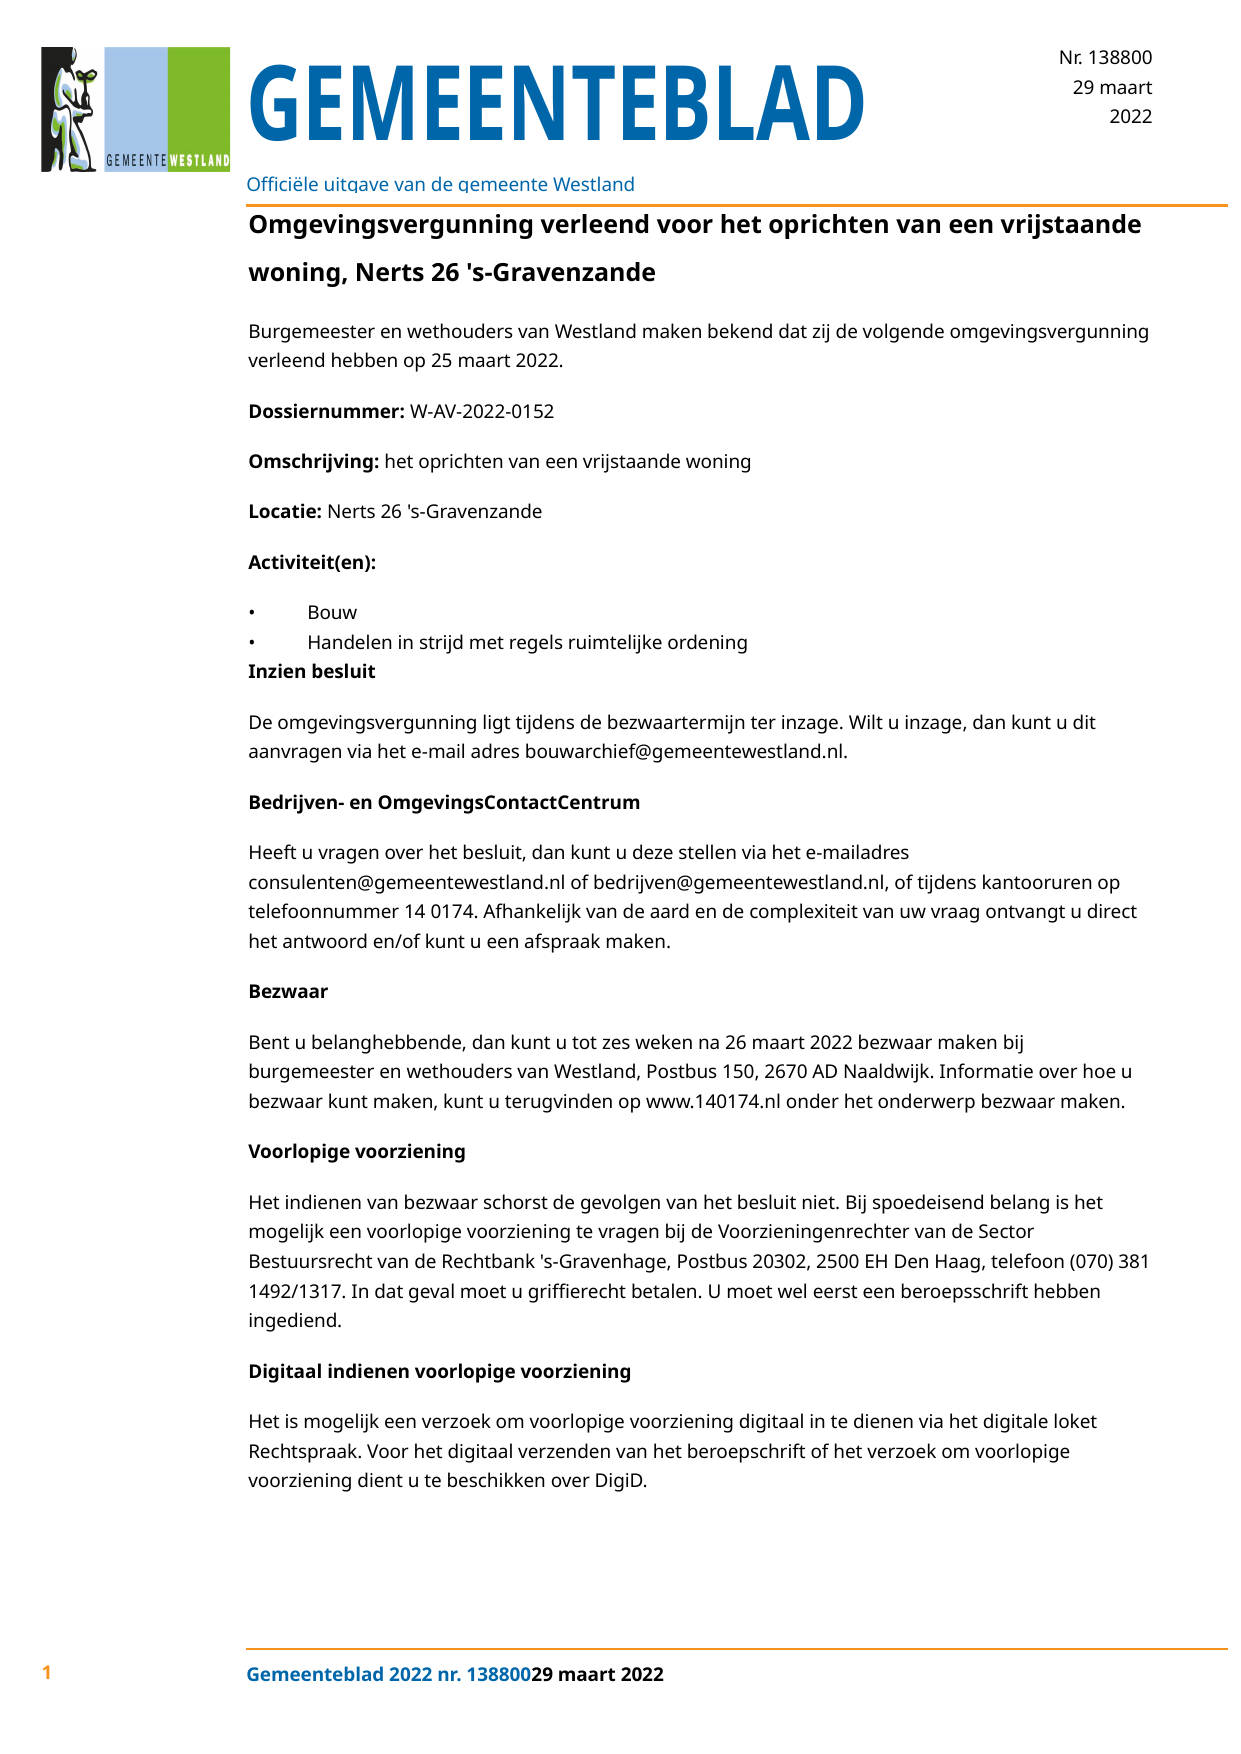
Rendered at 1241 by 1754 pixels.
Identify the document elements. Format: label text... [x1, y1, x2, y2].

list Bouw [248, 599, 1152, 625]
text Bedrijven- en OmgevingsContactCentrum [248, 789, 1152, 815]
text Digitaal indienen voorlopige voorziening [248, 1358, 1152, 1384]
text Locatie: Nerts 26 's-Gravenzande [248, 499, 1152, 524]
text Heeft u vragen over het besluit, dan kunt u deze stellen via het e-mailadres consulenten@gemeentewestland.nl of bedrijven@gemeentewestland.nl, of tijdens kantooruren op telefoonnummer 14 0174. Afhankelijk van de aard en de complexiteit van uw vraag ontvangt u direct het antwoord en/of kunt u een afspraak maken. [248, 839, 1152, 954]
list Handelen in strijd met regels ruimtelijke ordening [248, 629, 1152, 655]
text Inzien besluit [248, 659, 1152, 684]
text Omschrijving: het oprichten van een vrijstaande woning [248, 448, 1152, 474]
text Omgevingsvergunning verleend voor het oprichten van een vrijstaande woning, Nerts 26 's-Gravenzande [248, 207, 1152, 288]
text Activiteit(en): [248, 549, 1152, 575]
text Het is mogelijk een verzoek om voorlopige voorziening digitaal in te dienen via het digitale loket Rechtspraak. Voor het digitaal verzenden van het beroepschrift of het verzoek om voorlopige voorziening dient u te beschikken over DigiD. [248, 1408, 1152, 1493]
text Dossiernummer: W-AV-2022-0152 [248, 398, 1152, 424]
text Het indienen van bezwaar schorst de gevolgen van het besluit niet. Bij spoedeisend belang is het mogelijk een voorlopige voorziening te vragen bij de Voorzieningenrechter van de Sector Bestuursrecht van de Rechtbank 's-Gravenhage, Postbus 20302, 2500 EH Den Haag, telefoon (070) 381 1492/1317. In dat geval moet u griffierecht betalen. U moet wel eerst een beroepsschrift hebben ingediend. [248, 1189, 1152, 1333]
picture [41, 47, 231, 172]
text Burgemeester en wethouders van Westland maken bekend dat zij de volgende omgevingsvergunning verleend hebben op 25 maart 2022. [248, 318, 1152, 373]
text De omgevingsvergunning ligt tijdens de bezwaartermijn ter inzage. Wilt u inzage, dan kunt u dit aanvragen via het e-mail adres bouwarchief@gemeentewestland.nl. [248, 709, 1152, 764]
text Bezwaar [248, 979, 1152, 1004]
text Bent u belanghebbende, dan kunt u tot zes weken na 26 maart 2022 bezwaar maken bij burgemeester en wethouders van Westland, Postbus 150, 2670 AD Naaldwijk. Informatie over hoe u bezwaar kunt maken, kunt u terugvinden op www.140174.nl onder het onderwerp bezwaar maken. [248, 1029, 1152, 1114]
text Voorlopige voorziening [248, 1139, 1152, 1164]
